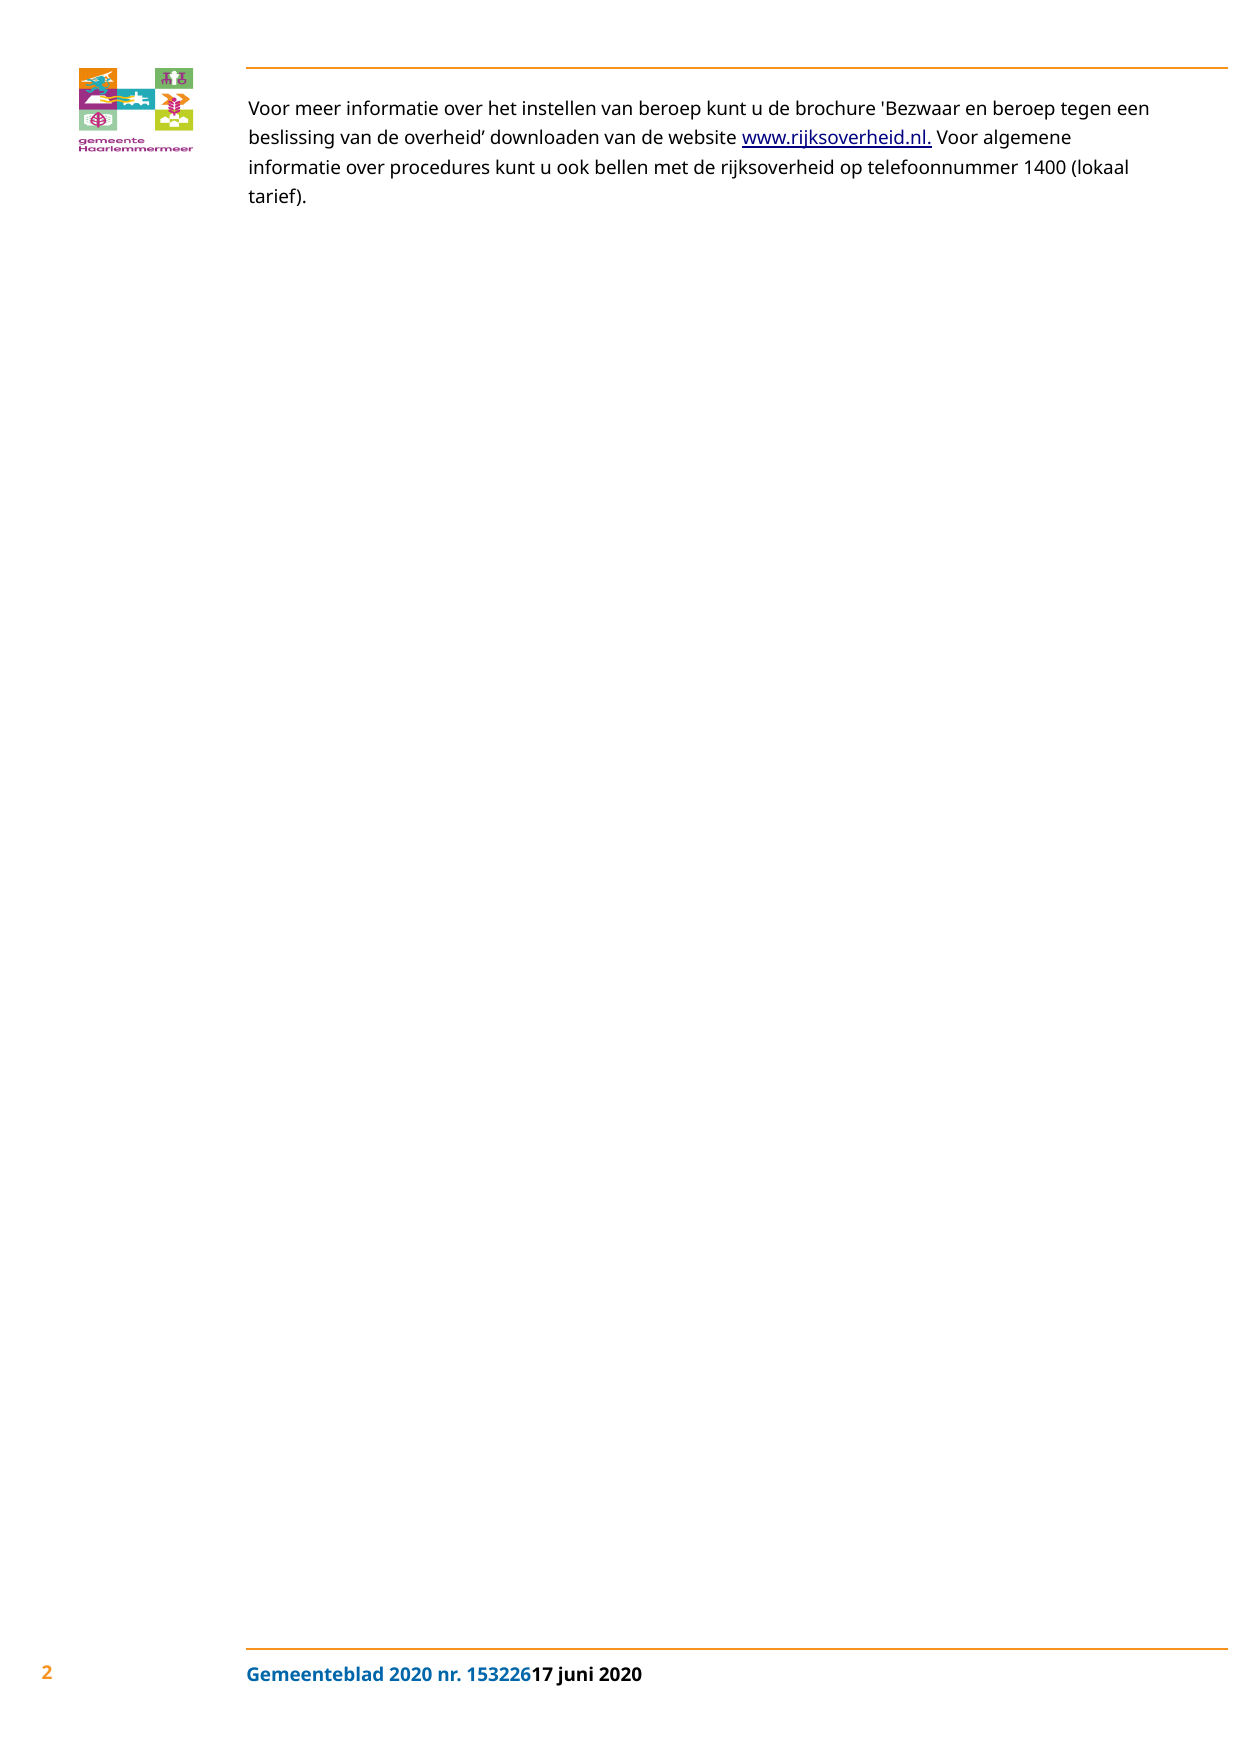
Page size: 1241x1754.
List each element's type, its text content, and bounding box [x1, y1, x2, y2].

picture [41, 47, 231, 172]
text Voor meer informatie over het instellen van beroep kunt u de brochure 'Bezwaar en beroep tegen een beslissing van de overheid’ downloaden van de website www.rijksoverheid.nl. Voor algemene informatie over procedures kunt u ook bellen met de rijksoverheid op telefoonnummer 1400 (lokaal tarief). [248, 95, 1152, 209]
